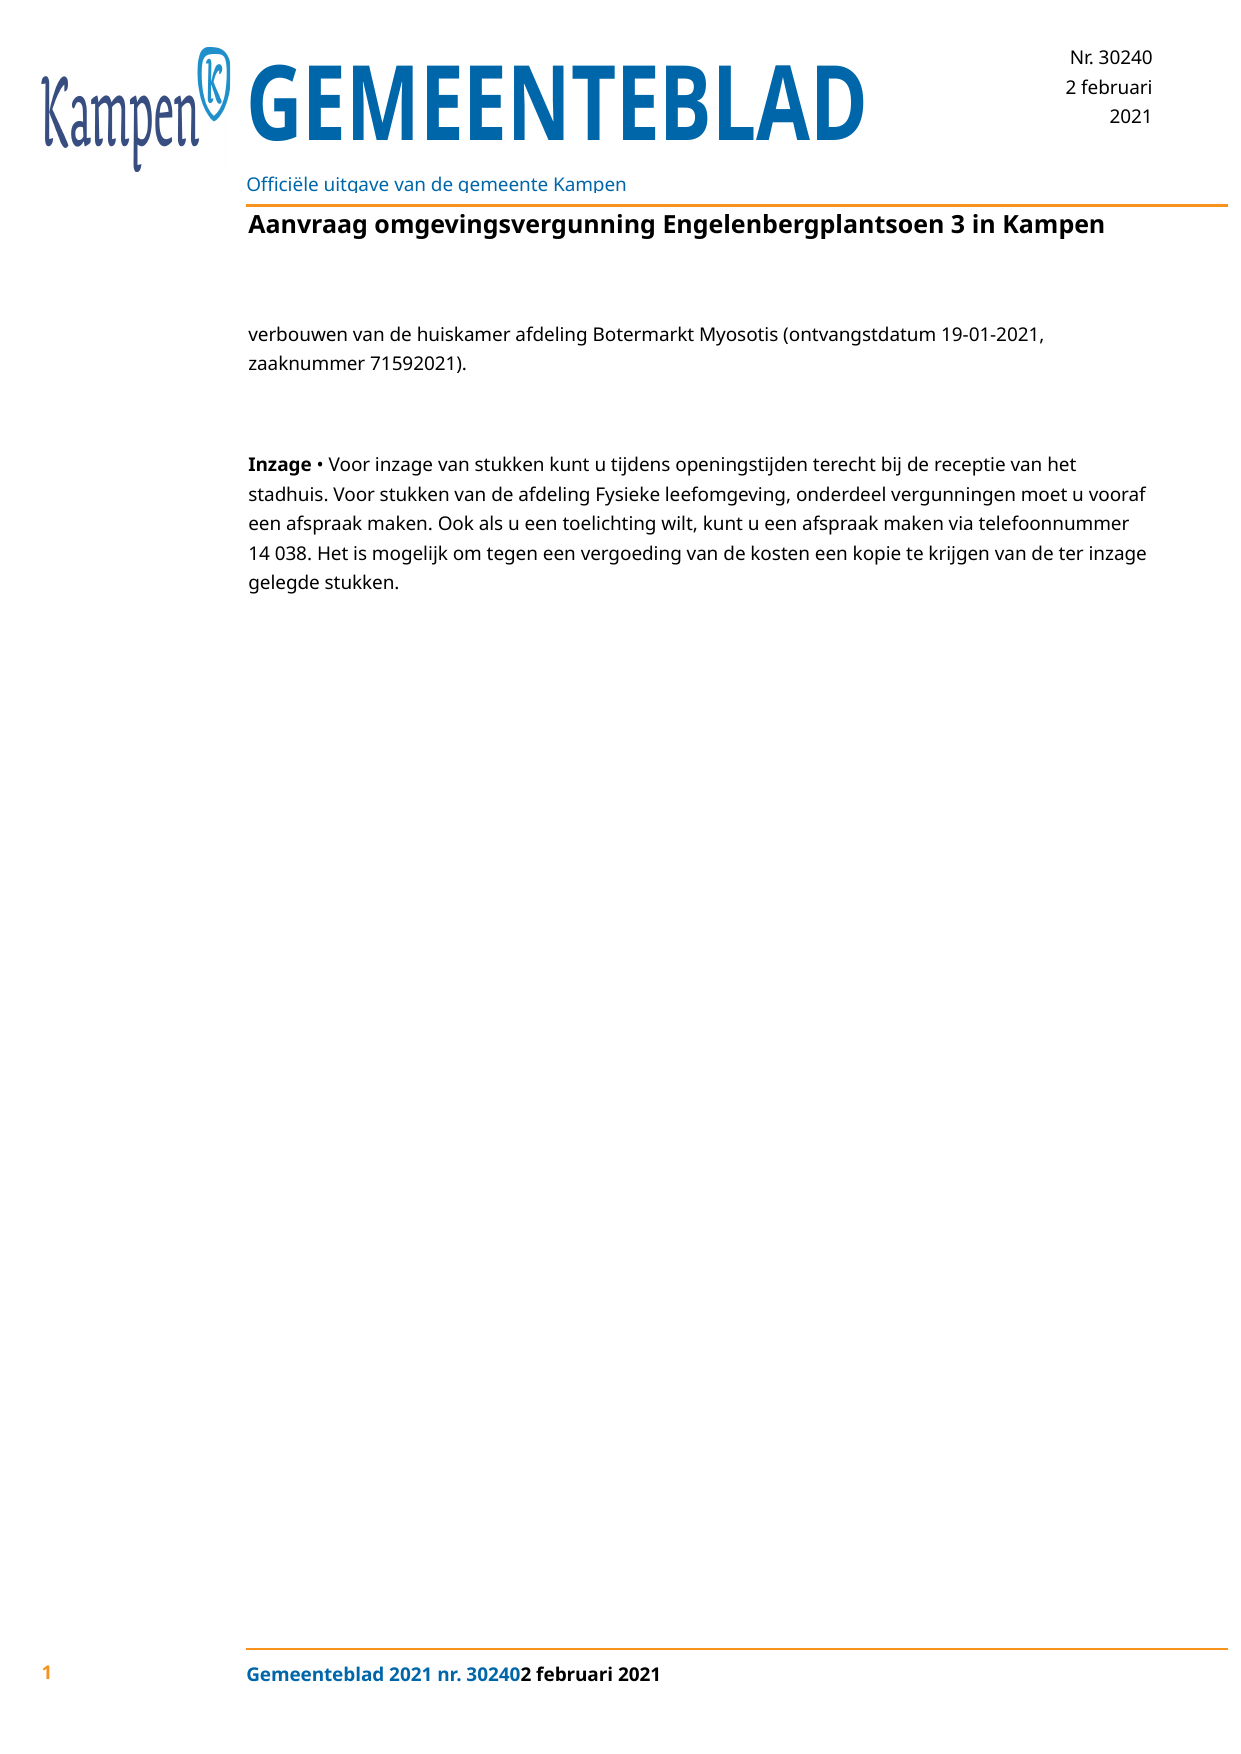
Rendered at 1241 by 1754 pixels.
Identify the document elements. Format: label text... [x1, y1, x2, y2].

text Aanvraag omgevingsvergunning Engelenbergplantsoen 3 in Kampen [248, 207, 1152, 241]
text Inzage • Voor inzage van stukken kunt u tijdens openingstijden terecht bij de receptie van het stadhuis. Voor stukken van de afdeling Fysieke leefomgeving, onderdeel vergunningen moet u vooraf een afspraak maken. Ook als u een toelichting wilt, kunt u een afspraak maken via telefoonnummer 14 038. Het is mogelijk om tegen een vergoeding van de kosten een kopie te krijgen van de ter inzage gelegde stukken. [248, 451, 1152, 595]
text verbouwen van de huiskamer afdeling Botermarkt Myosotis (ontvangstdatum 19-01-2021, zaaknummer 71592021). [248, 321, 1152, 376]
picture [41, 47, 231, 172]
